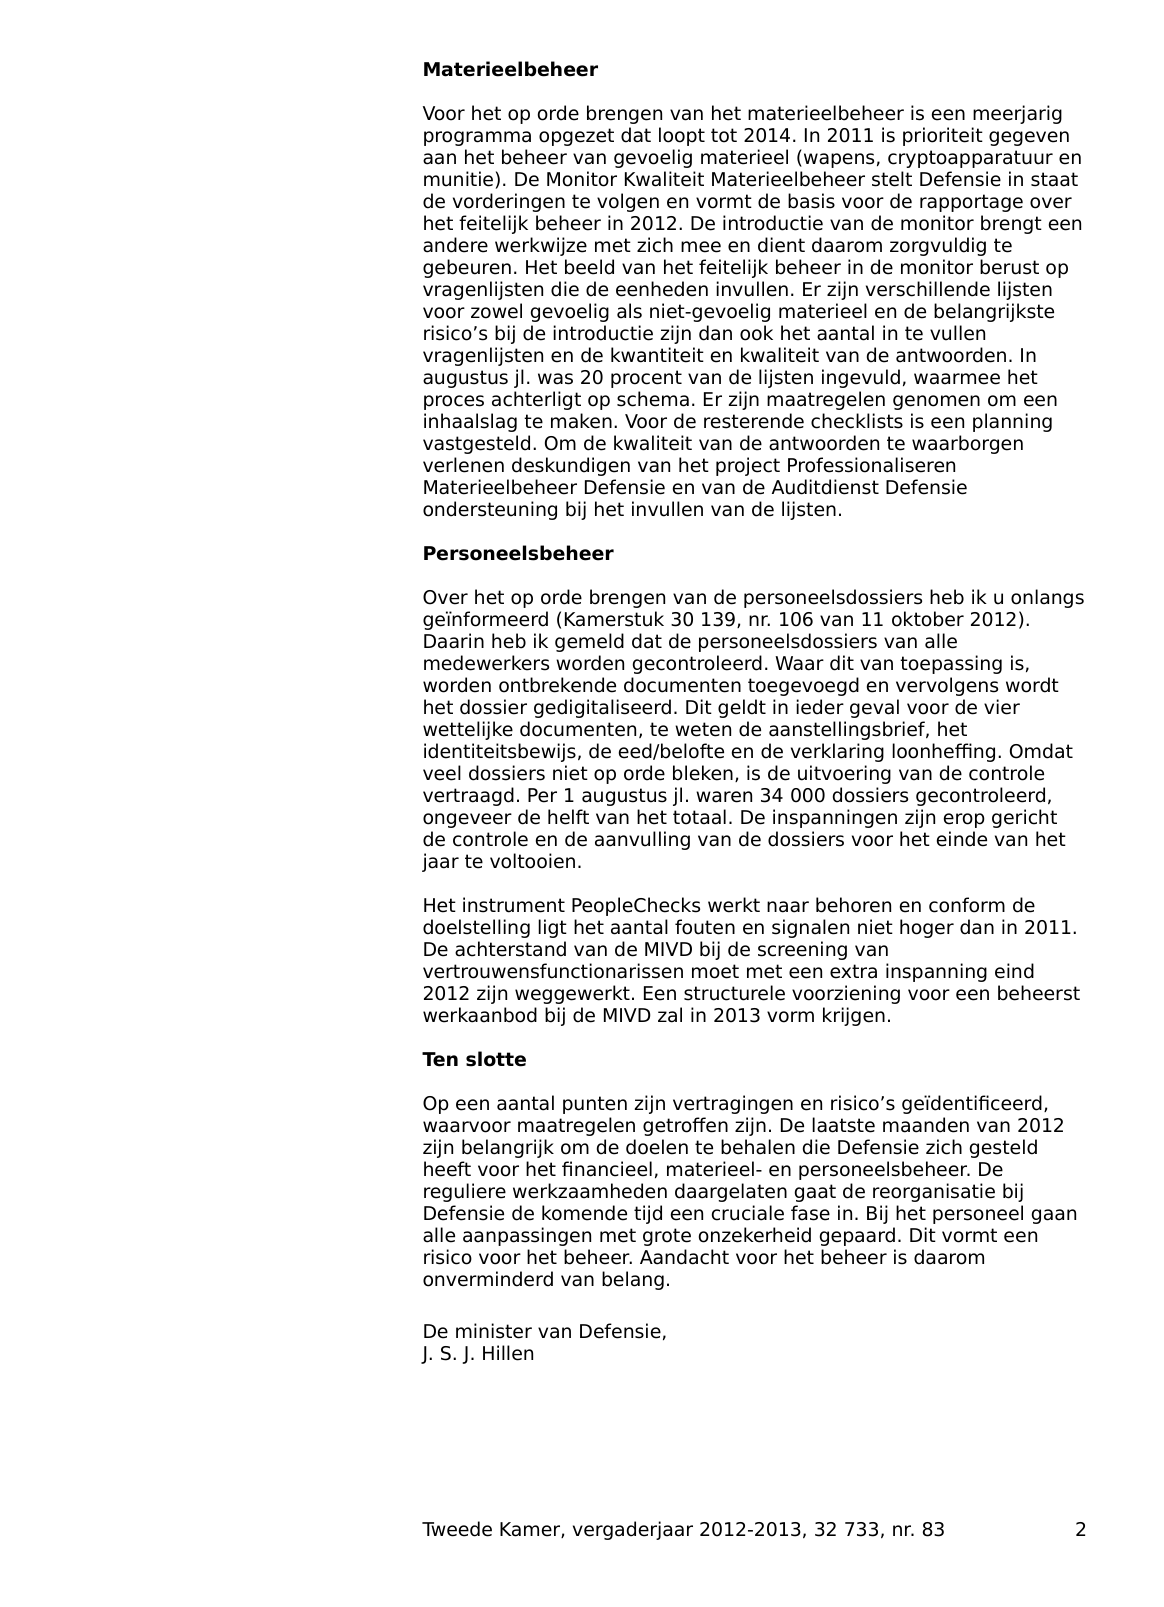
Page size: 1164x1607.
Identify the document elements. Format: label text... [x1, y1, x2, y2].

text Op een aantal punten zijn vertragingen en risico’s geïdentificeerd, waarvoor maatregelen getroffen zijn. De laatste maanden van 2012 zijn belangrijk om de doelen te behalen die Defensie zich gesteld heeft voor het financieel, materieel- en personeelsbeheer. De reguliere werkzaamheden daargelaten gaat de reorganisatie bij Defensie de komende tijd een cruciale fase in. Bij het personeel gaan alle aanpassingen met grote onzekerheid gepaard. Dit vormt een risico voor het beheer. Aandacht voor het beheer is daarom onverminderd van belang. [422, 1093, 1087, 1291]
subtitle Personeelsbeheer [422, 543, 1087, 565]
text De minister van Defensie, J. S. J. Hillen [422, 1321, 1087, 1365]
text Het instrument PeopleChecks werkt naar behoren en conform de doelstelling ligt het aantal fouten en signalen niet hoger dan in 2011. De achterstand van de MIVD bij de screening van vertrouwensfunctionarissen moet met een extra inspanning eind 2012 zijn weggewerkt. Een structurele voorziening voor een beheerst werkaanbod bij de MIVD zal in 2013 vorm krijgen. [422, 895, 1087, 1027]
text Over het op orde brengen van de personeelsdossiers heb ik u onlangs geïnformeerd (Kamerstuk 30 139, nr. 106 van 11 oktober 2012). Daarin heb ik gemeld dat de personeelsdossiers van alle medewerkers worden gecontroleerd. Waar dit van toepassing is, worden ontbrekende documenten toegevoegd en vervolgens wordt het dossier gedigitaliseerd. Dit geldt in ieder geval voor de vier wettelijke documenten, te weten de aanstellingsbrief, het identiteitsbewijs, de eed/belofte en de verklaring loonheffing. Omdat veel dossiers niet op orde bleken, is de uitvoering van de controle vertraagd. Per 1 augustus jl. waren 34 000 dossiers gecontroleerd, ongeveer de helft van het totaal. De inspanningen zijn erop gericht de controle en de aanvulling van de dossiers voor het einde van het jaar te voltooien. [422, 587, 1087, 873]
subtitle Ten slotte [422, 1049, 1087, 1071]
text Voor het op orde brengen van het materieelbeheer is een meerjarig programma opgezet dat loopt tot 2014. In 2011 is prioriteit gegeven aan het beheer van gevoelig materieel (wapens, cryptoapparatuur en munitie). De Monitor Kwaliteit Materieelbeheer stelt Defensie in staat de vorderingen te volgen en vormt de basis voor de rapportage over het feitelijk beheer in 2012. De introductie van de monitor brengt een andere werkwijze met zich mee en dient daarom zorgvuldig te gebeuren. Het beeld van het feitelijk beheer in de monitor berust op vragenlijsten die de eenheden invullen. Er zijn verschillende lijsten voor zowel gevoelig als niet-gevoelig materieel en de belangrijkste risico’s bij de introductie zijn dan ook het aantal in te vullen vragenlijsten en de kwantiteit en kwaliteit van de antwoorden. In augustus jl. was 20 procent van de lijsten ingevuld, waarmee het proces achterligt op schema. Er zijn maatregelen genomen om een inhaalslag te maken. Voor de resterende checklists is een planning vastgesteld. Om de kwaliteit van de antwoorden te waarborgen verlenen deskundigen van het project Professionaliseren Materieelbeheer Defensie en van de Auditdienst Defensie ondersteuning bij het invullen van de lijsten. [422, 103, 1087, 521]
subtitle Materieelbeheer [422, 59, 1087, 81]
